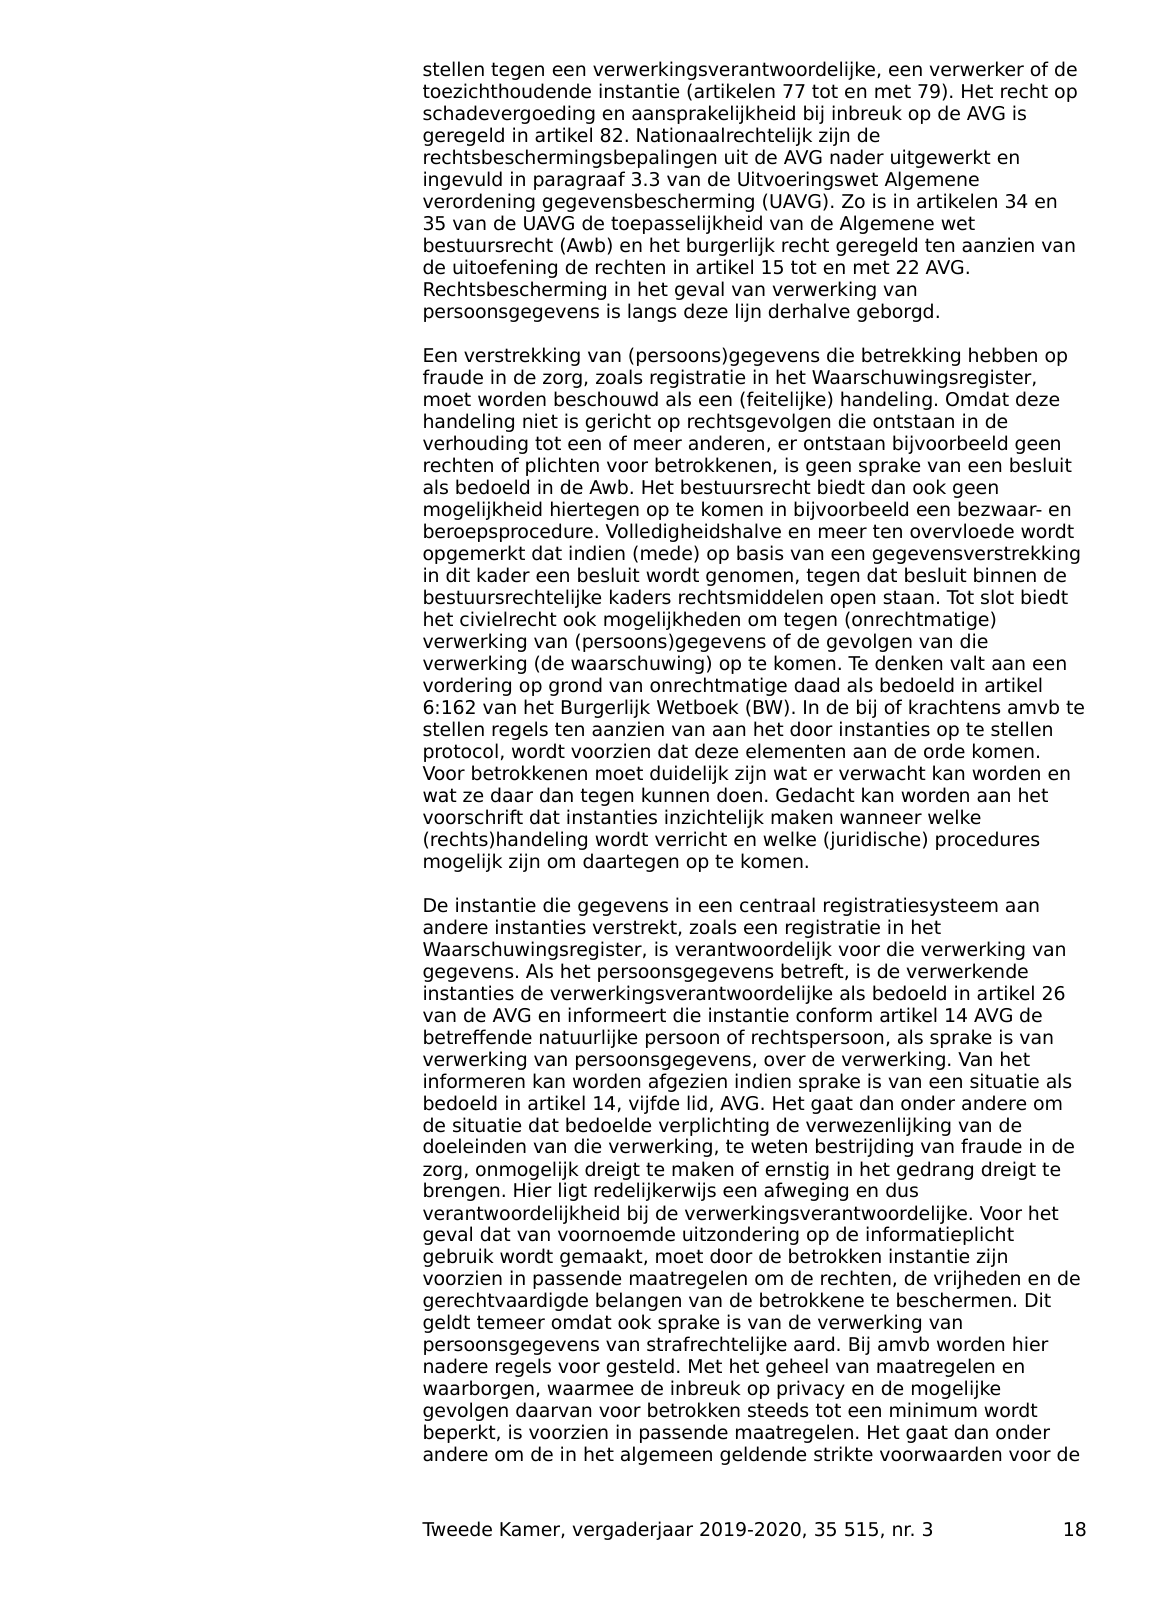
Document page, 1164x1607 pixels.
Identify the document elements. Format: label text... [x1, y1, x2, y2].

text stellen tegen een verwerkingsverantwoordelijke, een verwerker of de toezichthoudende instantie (artikelen 77 tot en met 79). Het recht op schadevergoeding en aansprakelijkheid bij inbreuk op de AVG is geregeld in artikel 82. Nationaalrechtelijk zijn de rechtsbeschermingsbepalingen uit de AVG nader uitgewerkt en ingevuld in paragraaf 3.3 van de Uitvoeringswet Algemene verordening gegevensbescherming (UAVG). Zo is in artikelen 34 en 35 van de UAVG de toepasselijkheid van de Algemene wet bestuursrecht (Awb) en het burgerlijk recht geregeld ten aanzien van de uitoefening de rechten in artikel 15 tot en met 22 AVG. Rechtsbescherming in het geval van verwerking van persoonsgegevens is langs deze lijn derhalve geborgd. [422, 59, 1087, 323]
text Een verstrekking van (persoons)gegevens die betrekking hebben op fraude in de zorg, zoals registratie in het Waarschuwingsregister, moet worden beschouwd als een (feitelijke) handeling. Omdat deze handeling niet is gericht op rechtsgevolgen die ontstaan in de verhouding tot een of meer anderen, er ontstaan bijvoorbeeld geen rechten of plichten voor betrokkenen, is geen sprake van een besluit als bedoeld in de Awb. Het bestuursrecht biedt dan ook geen mogelijkheid hiertegen op te komen in bijvoorbeeld een bezwaar- en beroepsprocedure. Volledigheidshalve en meer ten overvloede wordt opgemerkt dat indien (mede) op basis van een gegevensverstrekking in dit kader een besluit wordt genomen, tegen dat besluit binnen de bestuursrechtelijke kaders rechtsmiddelen open staan. Tot slot biedt het civielrecht ook mogelijkheden om tegen (onrechtmatige) verwerking van (persoons)gegevens of de gevolgen van die verwerking (de waarschuwing) op te komen. Te denken valt aan een vordering op grond van onrechtmatige daad als bedoeld in artikel 6:162 van het Burgerlijk Wetboek (BW). In de bij of krachtens amvb te stellen regels ten aanzien van aan het door instanties op te stellen protocol, wordt voorzien dat deze elementen aan de orde komen. Voor betrokkenen moet duidelijk zijn wat er verwacht kan worden en wat ze daar dan tegen kunnen doen. Gedacht kan worden aan het voorschrift dat instanties inzichtelijk maken wanneer welke (rechts)handeling wordt verricht en welke (juridische) procedures mogelijk zijn om daartegen op te komen. [422, 345, 1087, 872]
text De instantie die gegevens in een centraal registratiesysteem aan andere instanties verstrekt, zoals een registratie in het Waarschuwingsregister, is verantwoordelijk voor die verwerking van gegevens. Als het persoonsgegevens betreft, is de verwerkende instanties de verwerkingsverantwoordelijke als bedoeld in artikel 26 van de AVG en informeert die instantie conform artikel 14 AVG de betreffende natuurlijke persoon of rechtspersoon, als sprake is van verwerking van persoonsgegevens, over de verwerking. Van het informeren kan worden afgezien indien sprake is van een situatie als bedoeld in artikel 14, vijfde lid, AVG. Het gaat dan onder andere om de situatie dat bedoelde verplichting de verwezenlijking van de doeleinden van die verwerking, te weten bestrijding van fraude in de zorg, onmogelijk dreigt te maken of ernstig in het gedrang dreigt te brengen. Hier ligt redelijkerwijs een afweging en dus verantwoordelijkheid bij de verwerkingsverantwoordelijke. Voor het geval dat van voornoemde uitzondering op de informatieplicht gebruik wordt gemaakt, moet door de betrokken instantie zijn voorzien in passende maatregelen om de rechten, de vrijheden en de gerechtvaardigde belangen van de betrokkene te beschermen. Dit geldt temeer omdat ook sprake is van de verwerking van persoonsgegevens van strafrechtelijke aard. Bij amvb worden hier nadere regels voor gesteld. Met het geheel van maatregelen en waarborgen, waarmee de inbreuk op privacy en de mogelijke gevolgen daarvan voor betrokken steeds tot een minimum wordt beperkt, is voorzien in passende maatregelen. Het gaat dan onder andere om de in het algemeen geldende strikte voorwaarden voor de [422, 895, 1087, 1466]
